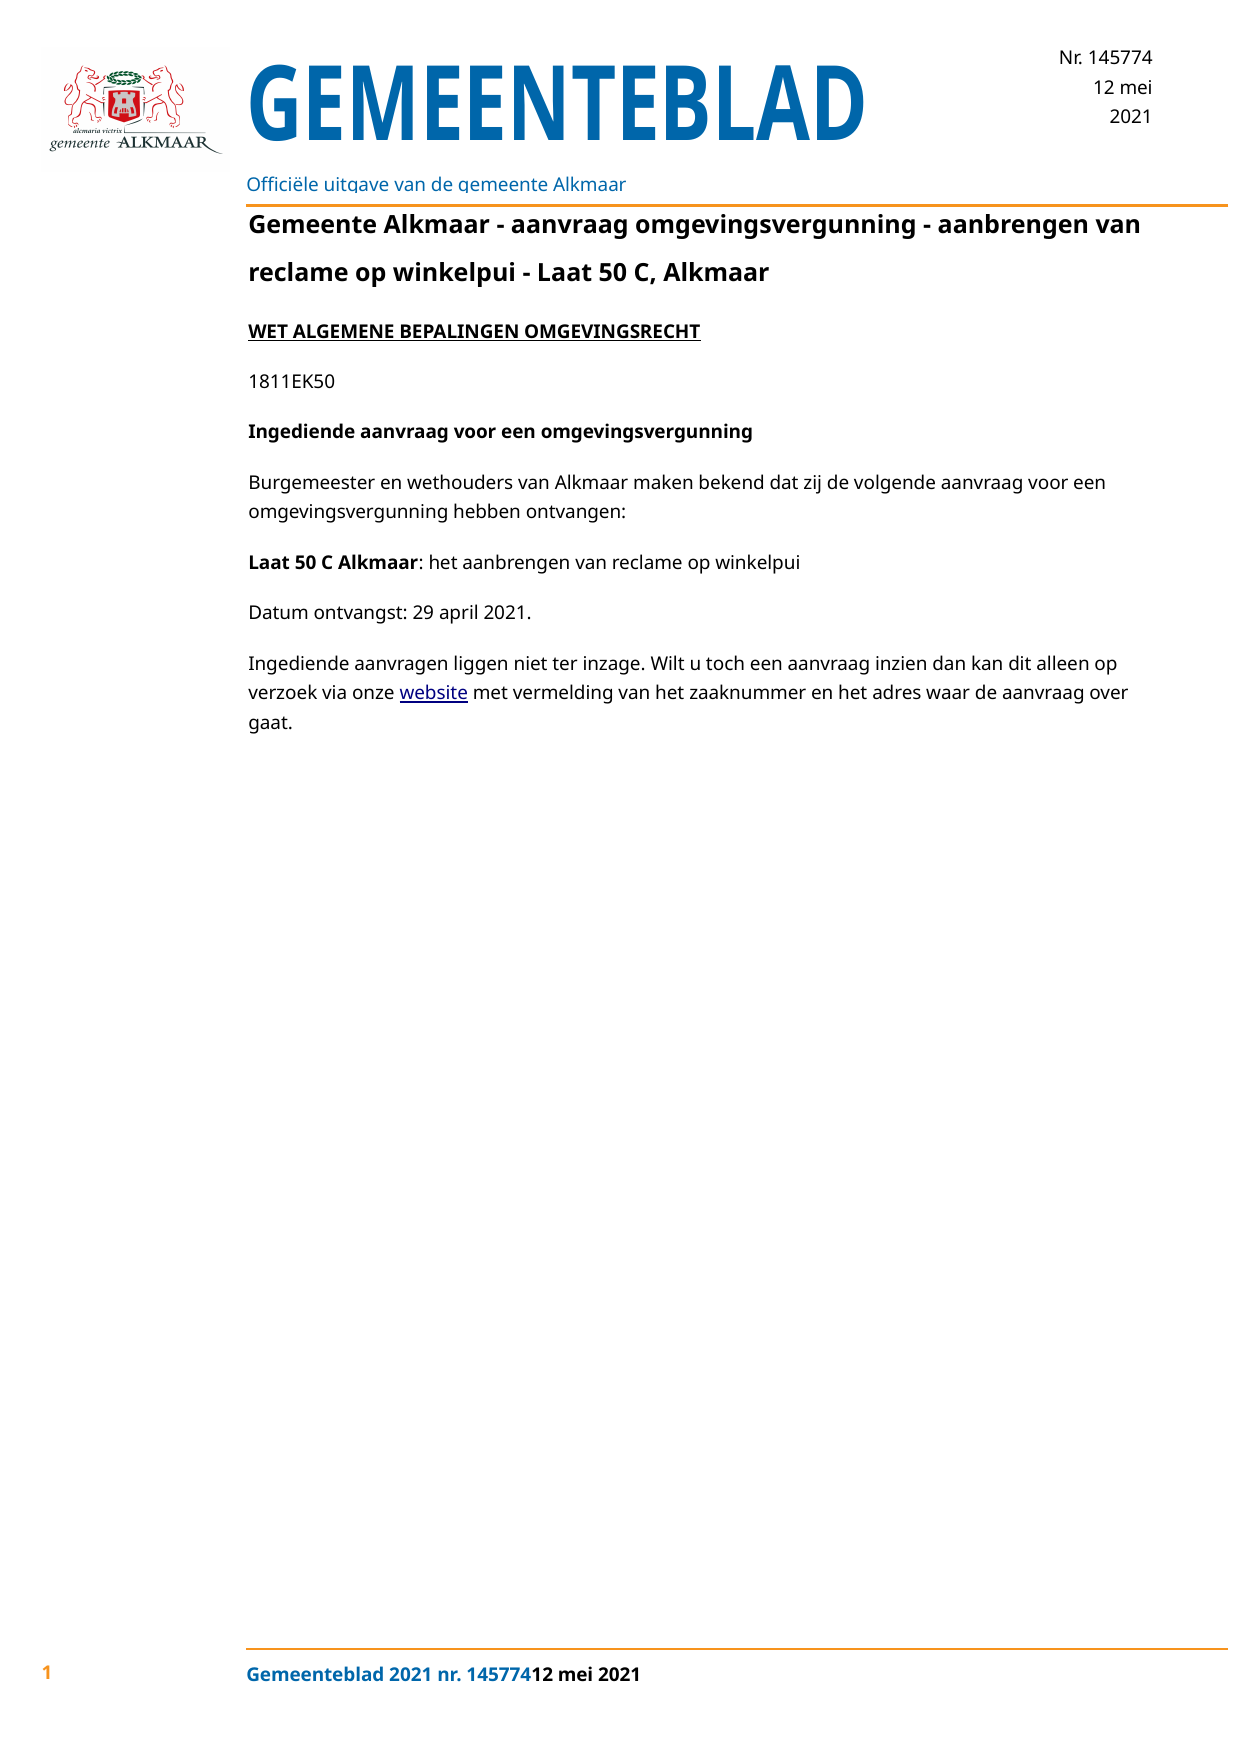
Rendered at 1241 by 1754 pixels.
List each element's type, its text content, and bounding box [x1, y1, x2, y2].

text Burgemeester en wethouders van Alkmaar maken bekend dat zij de volgende aanvraag voor een omgevingsvergunning hebben ontvangen: [248, 469, 1152, 524]
text WET ALGEMENE BEPALINGEN OMGEVINGSRECHT [248, 318, 1152, 344]
text Ingediende aanvraag voor een omgevingsvergunning [248, 419, 1152, 444]
picture [41, 47, 231, 172]
text Gemeente Alkmaar - aanvraag omgevingsvergunning - aanbrengen van reclame op winkelpui - Laat 50 C, Alkmaar [248, 207, 1152, 288]
text Datum ontvangst: 29 april 2021. [248, 599, 1152, 625]
text 1811EK50 [248, 368, 1152, 394]
text Laat 50 C Alkmaar: het aanbrengen van reclame op winkelpui [248, 549, 1152, 575]
text Ingediende aanvragen liggen niet ter inzage. Wilt u toch een aanvraag inzien dan kan dit alleen op verzoek via onze website met vermelding van het zaaknummer en het adres waar de aanvraag over gaat. [248, 650, 1152, 735]
